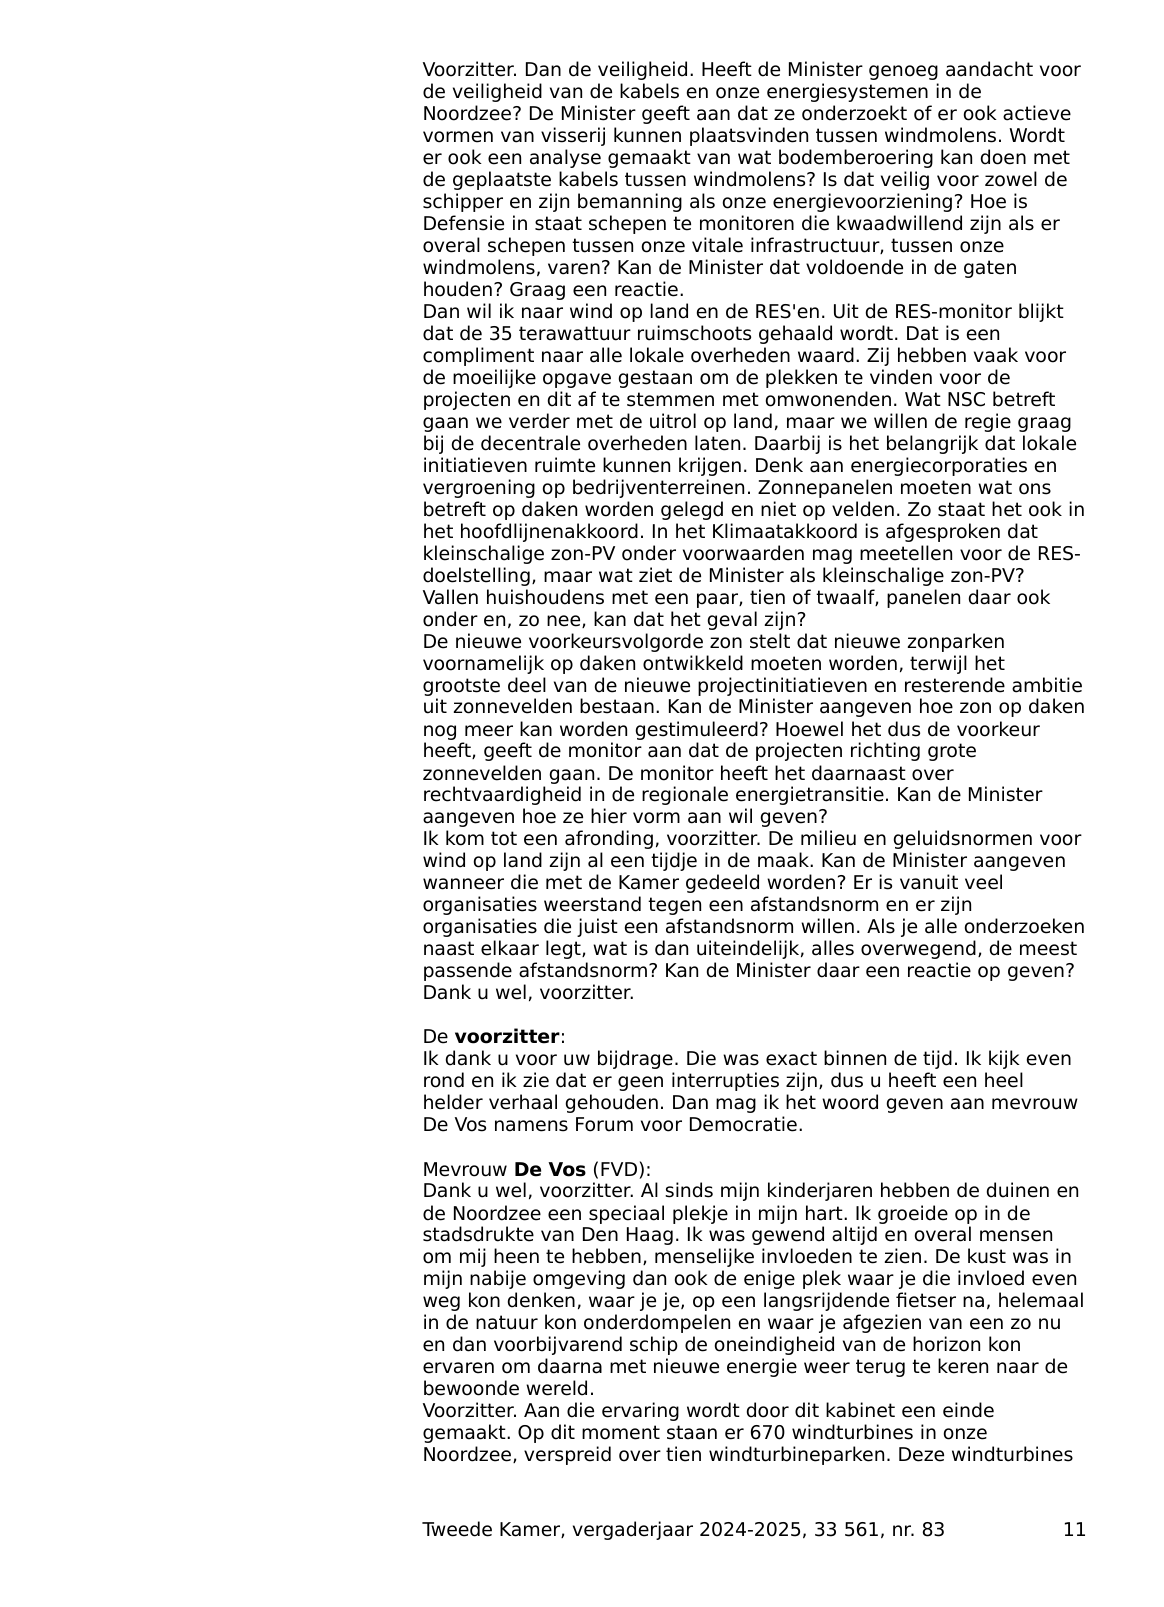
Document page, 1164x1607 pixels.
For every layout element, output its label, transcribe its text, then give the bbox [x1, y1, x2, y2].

text Voorzitter. Dan de veiligheid. Heeft de Minister genoeg aandacht voor de veiligheid van de kabels en onze energiesystemen in de Noordzee? De Minister geeft aan dat ze onderzoekt of er ook actieve vormen van visserij kunnen plaatsvinden tussen windmolens. Wordt er ook een analyse gemaakt van wat bodemberoering kan doen met de geplaatste kabels tussen windmolens? Is dat veilig voor zowel de schipper en zijn bemanning als onze energievoorziening? Hoe is Defensie in staat schepen te monitoren die kwaadwillend zijn als er overal schepen tussen onze vitale infrastructuur, tussen onze windmolens, varen? Kan de Minister dat voldoende in de gaten houden? Graag een reactie. [422, 59, 1087, 301]
text Dan wil ik naar wind op land en de RES'en. Uit de RES-monitor blijkt dat de 35 terawattuur ruimschoots gehaald wordt. Dat is een compliment naar alle lokale overheden waard. Zij hebben vaak voor de moeilijke opgave gestaan om de plekken te vinden voor de projecten en dit af te stemmen met omwonenden. Wat NSC betreft gaan we verder met de uitrol op land, maar we willen de regie graag bij de decentrale overheden laten. Daarbij is het belangrijk dat lokale initiatieven ruimte kunnen krijgen. Denk aan energiecorporaties en vergroening op bedrijventerreinen. Zonnepanelen moeten wat ons betreft op daken worden gelegd en niet op velden. Zo staat het ook in het hoofdlijnenakkoord. In het Klimaatakkoord is afgesproken dat kleinschalige zon-PV onder voorwaarden mag meetellen voor de RES-doelstelling, maar wat ziet de Minister als kleinschalige zon-PV? Vallen huishoudens met een paar, tien of twaalf, panelen daar ook onder en, zo nee, kan dat het geval zijn? [422, 301, 1087, 631]
text Ik dank u voor uw bijdrage. Die was exact binnen de tijd. Ik kijk even rond en ik zie dat er geen interrupties zijn, dus u heeft een heel helder verhaal gehouden. Dan mag ik het woord geven aan mevrouw De Vos namens Forum voor Democratie. [422, 1048, 1087, 1136]
text De voorzitter: [422, 1026, 1087, 1048]
text Mevrouw De Vos (FVD): [422, 1158, 1087, 1180]
text De nieuwe voorkeursvolgorde zon stelt dat nieuwe zonparken voornamelijk op daken ontwikkeld moeten worden, terwijl het grootste deel van de nieuwe projectinitiatieven en resterende ambitie uit zonnevelden bestaan. Kan de Minister aangeven hoe zon op daken nog meer kan worden gestimuleerd? Hoewel het dus de voorkeur heeft, geeft de monitor aan dat de projecten richting grote zonnevelden gaan. De monitor heeft het daarnaast over rechtvaardigheid in de regionale energietransitie. Kan de Minister aangeven hoe ze hier vorm aan wil geven? [422, 631, 1087, 828]
text Dank u wel, voorzitter. Al sinds mijn kinderjaren hebben de duinen en de Noordzee een speciaal plekje in mijn hart. Ik groeide op in de stadsdrukte van Den Haag. Ik was gewend altijd en overal mensen om mij heen te hebben, menselijke invloeden te zien. De kust was in mijn nabije omgeving dan ook de enige plek waar je die invloed even weg kon denken, waar je je, op een langsrijdende fietser na, helemaal in de natuur kon onderdompelen en waar je afgezien van een zo nu en dan voorbijvarend schip de oneindigheid van de horizon kon ervaren om daarna met nieuwe energie weer terug te keren naar de bewoonde wereld. [422, 1180, 1087, 1400]
text Voorzitter. Aan die ervaring wordt door dit kabinet een einde gemaakt. Op dit moment staan er 670 windturbines in onze Noordzee, verspreid over tien windturbineparken. Deze windturbines [422, 1400, 1087, 1466]
text Ik kom tot een afronding, voorzitter. De milieu en geluidsnormen voor wind op land zijn al een tijdje in de maak. Kan de Minister aangeven wanneer die met de Kamer gedeeld worden? Er is vanuit veel organisaties weerstand tegen een afstandsnorm en er zijn organisaties die juist een afstandsnorm willen. Als je alle onderzoeken naast elkaar legt, wat is dan uiteindelijk, alles overwegend, de meest passende afstandsnorm? Kan de Minister daar een reactie op geven? [422, 828, 1087, 982]
text Dank u wel, voorzitter. [422, 982, 1087, 1004]
